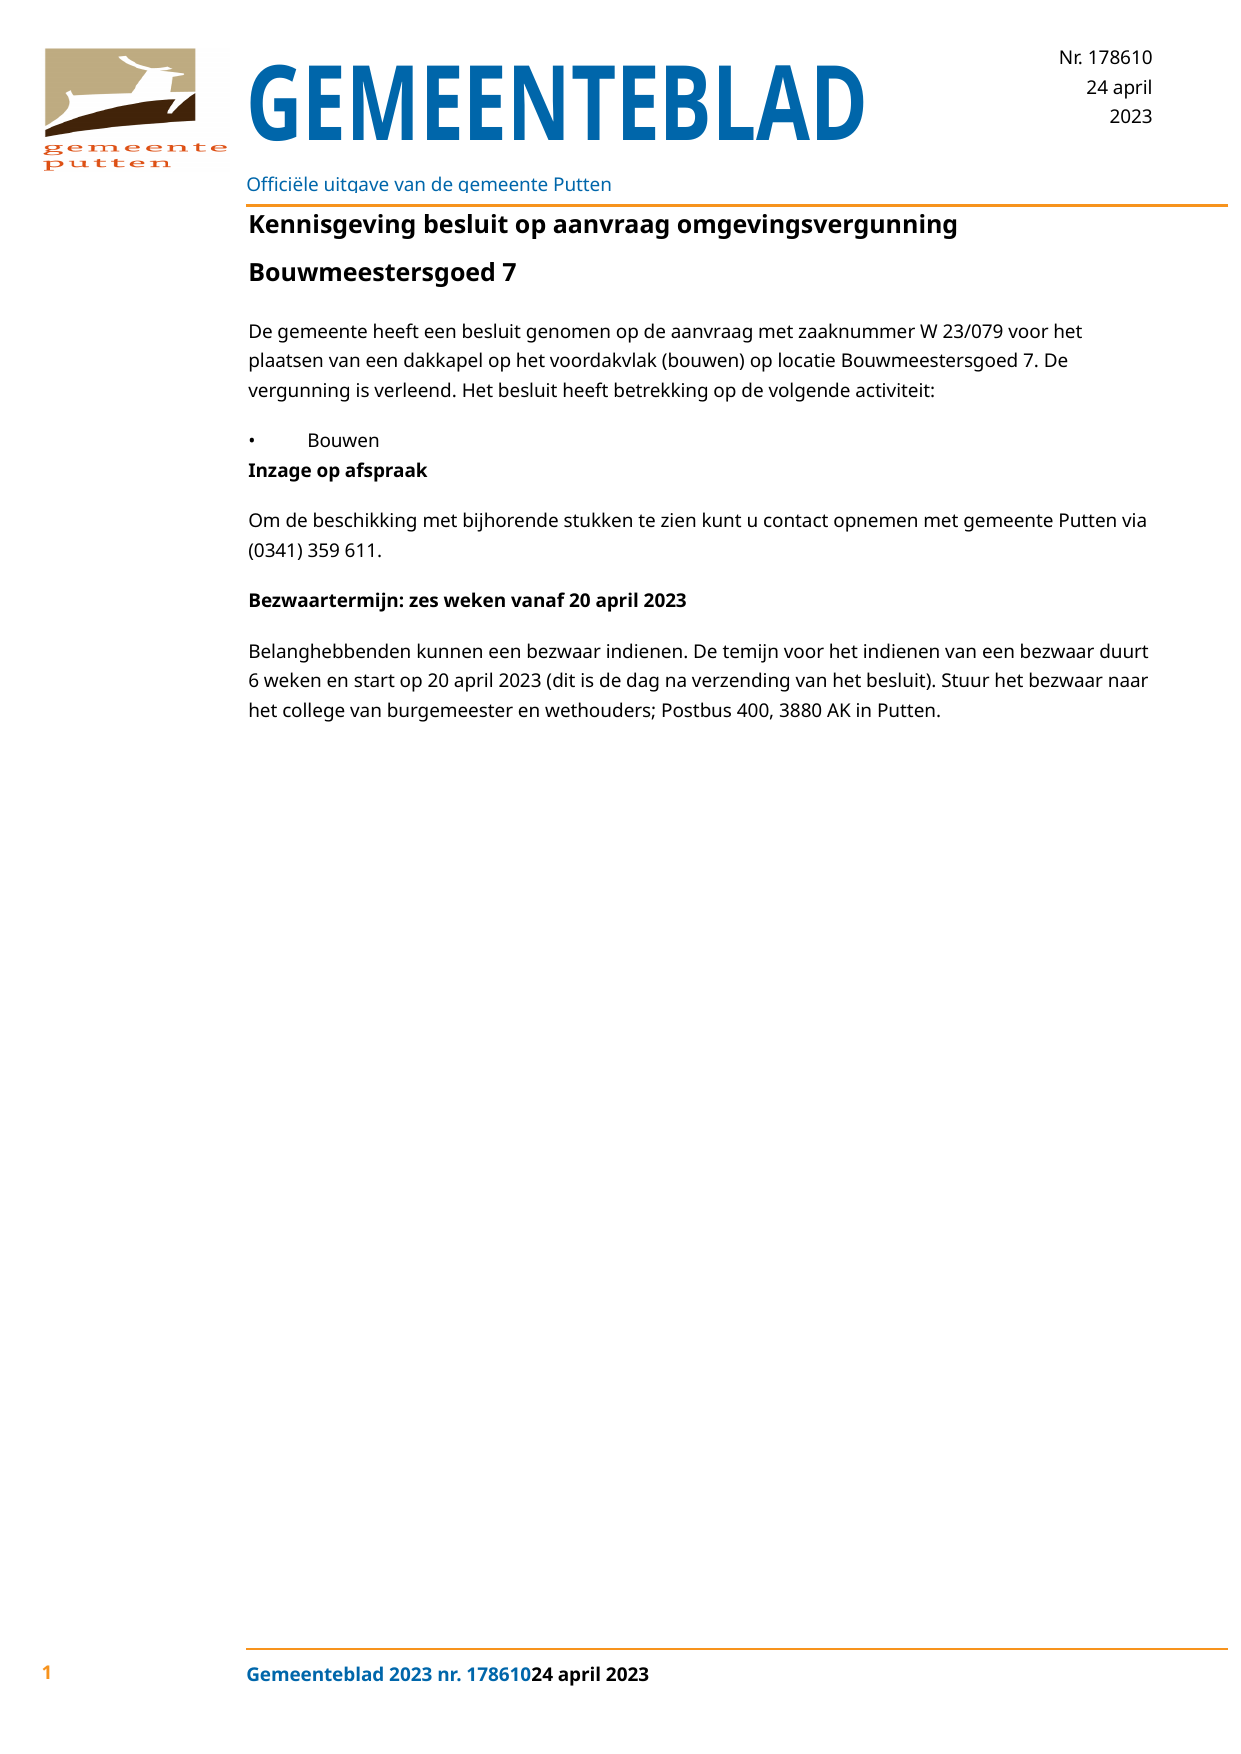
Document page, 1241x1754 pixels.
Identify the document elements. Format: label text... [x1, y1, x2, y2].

picture [41, 47, 231, 172]
text De gemeente heeft een besluit genomen op de aanvraag met zaaknummer W 23/079 voor het plaatsen van een dakkapel op het voordakvlak (bouwen) op locatie Bouwmeestersgoed 7. De vergunning is verleend. Het besluit heeft betrekking op de volgende activiteit: [248, 318, 1152, 403]
text Inzage op afspraak [248, 457, 1152, 483]
text Belanghebbenden kunnen een bezwaar indienen. De temijn voor het indienen van een bezwaar duurt 6 weken en start op 20 april 2023 (dit is de dag na verzending van het besluit). Stuur het bezwaar naar het college van burgemeester en wethouders; Postbus 400, 3880 AK in Putten. [248, 638, 1152, 723]
text Bezwaartermijn: zes weken vanaf 20 april 2023 [248, 587, 1152, 613]
list Bouwen [248, 427, 1152, 453]
text Kennisgeving besluit op aanvraag omgevingsvergunning Bouwmeestersgoed 7 [248, 207, 1152, 288]
text Om de beschikking met bijhorende stukken te zien kunt u contact opnemen met gemeente Putten via (0341) 359 611. [248, 507, 1152, 563]
